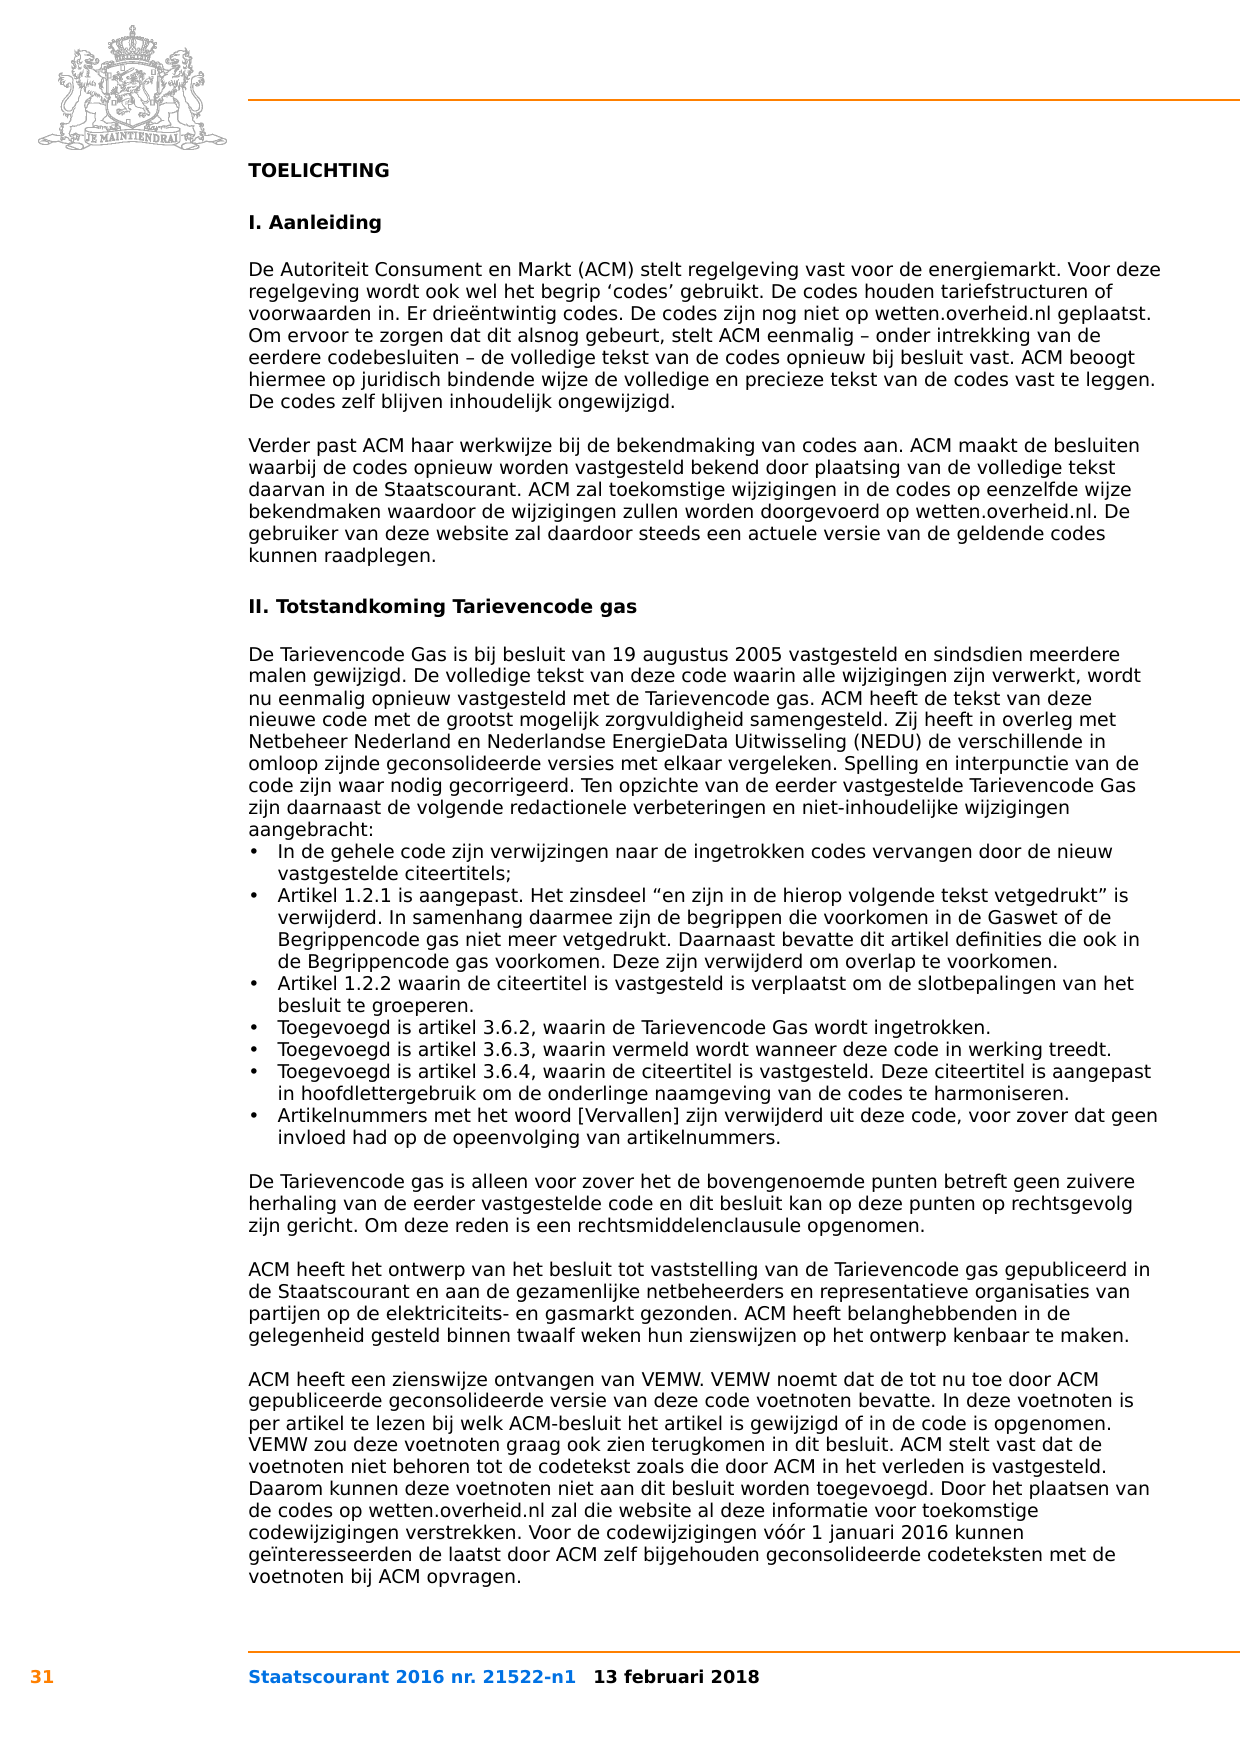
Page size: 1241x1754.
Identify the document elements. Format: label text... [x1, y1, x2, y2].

text ACM heeft een zienswijze ontvangen van VEMW. VEMW noemt dat de tot nu toe door ACM gepubliceerde geconsolideerde versie van deze code voetnoten bevatte. In deze voetnoten is per artikel te lezen bij welk ACM-besluit het artikel is gewijzigd of in de code is opgenomen. VEMW zou deze voetnoten graag ook zien terugkomen in dit besluit. ACM stelt vast dat de voetnoten niet behoren tot de codetekst zoals die door ACM in het verleden is vastgesteld. Daarom kunnen deze voetnoten niet aan dit besluit worden toegevoegd. Door het plaatsen van de codes op wetten.overheid.nl zal die website al deze informatie voor toekomstige codewijzigingen verstrekken. Voor de codewijzigingen vóór 1 januari 2016 kunnen geïnteresseerden de laatst door ACM zelf bijgehouden geconsolideerde codeteksten met de voetnoten bij ACM opvragen. [248, 1368, 1163, 1588]
text De Tarievencode Gas is bij besluit van 19 augustus 2005 vastgesteld en sindsdien meerdere malen gewijzigd. De volledige tekst van deze code waarin alle wijzigingen zijn verwerkt, wordt nu eenmalig opnieuw vastgesteld met de Tarievencode gas. ACM heeft de tekst van deze nieuwe code met de grootst mogelijk zorgvuldigheid samengesteld. Zij heeft in overleg met Netbeheer Nederland en Nederlandse EnergieData Uitwisseling (NEDU) de verschillende in omloop zijnde geconsolideerde versies met elkaar vergeleken. Spelling en interpunctie van de code zijn waar nodig gecorrigeerd. Ten opzichte van de eerder vastgestelde Tarievencode Gas zijn daarnaast de volgende redactionele verbeteringen en niet-inhoudelijke wijzigingen aangebracht: [248, 643, 1163, 841]
text • Toegevoegd is artikel 3.6.4, waarin de citeertitel is vastgesteld. Deze citeertitel is aangepast in hoofdlettergebruik om de onderlinge naamgeving van de codes te harmoniseren. [248, 1061, 1163, 1105]
text De Autoriteit Consument en Markt (ACM) stelt regelgeving vast voor de energiemarkt. Voor deze regelgeving wordt ook wel het begrip ‘codes’ gebruikt. De codes houden tariefstructuren of voorwaarden in. Er drieëntwintig codes. De codes zijn nog niet op wetten.overheid.nl geplaatst. Om ervoor te zorgen dat dit alsnog gebeurt, stelt ACM eenmalig – onder intrekking van de eerdere codebesluiten – de volledige tekst van de codes opnieuw bij besluit vast. ACM beoogt hiermee op juridisch bindende wijze de volledige en precieze tekst van de codes vast te leggen. De codes zelf blijven inhoudelijk ongewijzigd. [248, 259, 1163, 413]
subtitle I. Aanleiding [248, 212, 1163, 234]
text • In de gehele code zijn verwijzingen naar de ingetrokken codes vervangen door de nieuw vastgestelde citeertitels; [248, 841, 1163, 885]
subtitle II. Totstandkoming Tarievencode gas [248, 596, 1163, 618]
text De Tarievencode gas is alleen voor zover het de bovengenoemde punten betreft geen zuivere herhaling van de eerder vastgestelde code en dit besluit kan op deze punten op rechtsgevolg zijn gericht. Om deze reden is een rechtsmiddelenclausule opgenomen. [248, 1171, 1163, 1237]
text • Artikelnummers met het woord [Vervallen] zijn verwijderd uit deze code, voor zover dat geen invloed had op de opeenvolging van artikelnummers. [248, 1105, 1163, 1149]
text • Toegevoegd is artikel 3.6.3, waarin vermeld wordt wanneer deze code in werking treedt. [248, 1039, 1163, 1061]
picture [38, 25, 227, 150]
text • Artikel 1.2.1 is aangepast. Het zinsdeel “en zijn in de hierop volgende tekst vetgedrukt” is verwijderd. In samenhang daarmee zijn de begrippen die voorkomen in de Gaswet of de Begrippencode gas niet meer vetgedrukt. Daarnaast bevatte dit artikel definities die ook in de Begrippencode gas voorkomen. Deze zijn verwijderd om overlap te voorkomen. [248, 885, 1163, 973]
text Verder past ACM haar werkwijze bij de bekendmaking van codes aan. ACM maakt de besluiten waarbij de codes opnieuw worden vastgesteld bekend door plaatsing van de volledige tekst daarvan in de Staatscourant. ACM zal toekomstige wijzigingen in de codes op eenzelfde wijze bekendmaken waardoor de wijzigingen zullen worden doorgevoerd op wetten.overheid.nl. De gebruiker van deze website zal daardoor steeds een actuele versie van de geldende codes kunnen raadplegen. [248, 434, 1163, 566]
text • Artikel 1.2.2 waarin de citeertitel is vastgesteld is verplaatst om de slotbepalingen van het besluit te groeperen. [248, 973, 1163, 1017]
text ACM heeft het ontwerp van het besluit tot vaststelling van de Tarievencode gas gepubliceerd in de Staatscourant en aan de gezamenlijke netbeheerders en representatieve organisaties van partijen op de elektriciteits- en gasmarkt gezonden. ACM heeft belanghebbenden in de gelegenheid gesteld binnen twaalf weken hun zienswijzen op het ontwerp kenbaar te maken. [248, 1259, 1163, 1347]
subtitle TOELICHTING [248, 160, 1163, 182]
text • Toegevoegd is artikel 3.6.2, waarin de Tarievencode Gas wordt ingetrokken. [248, 1017, 1163, 1039]
